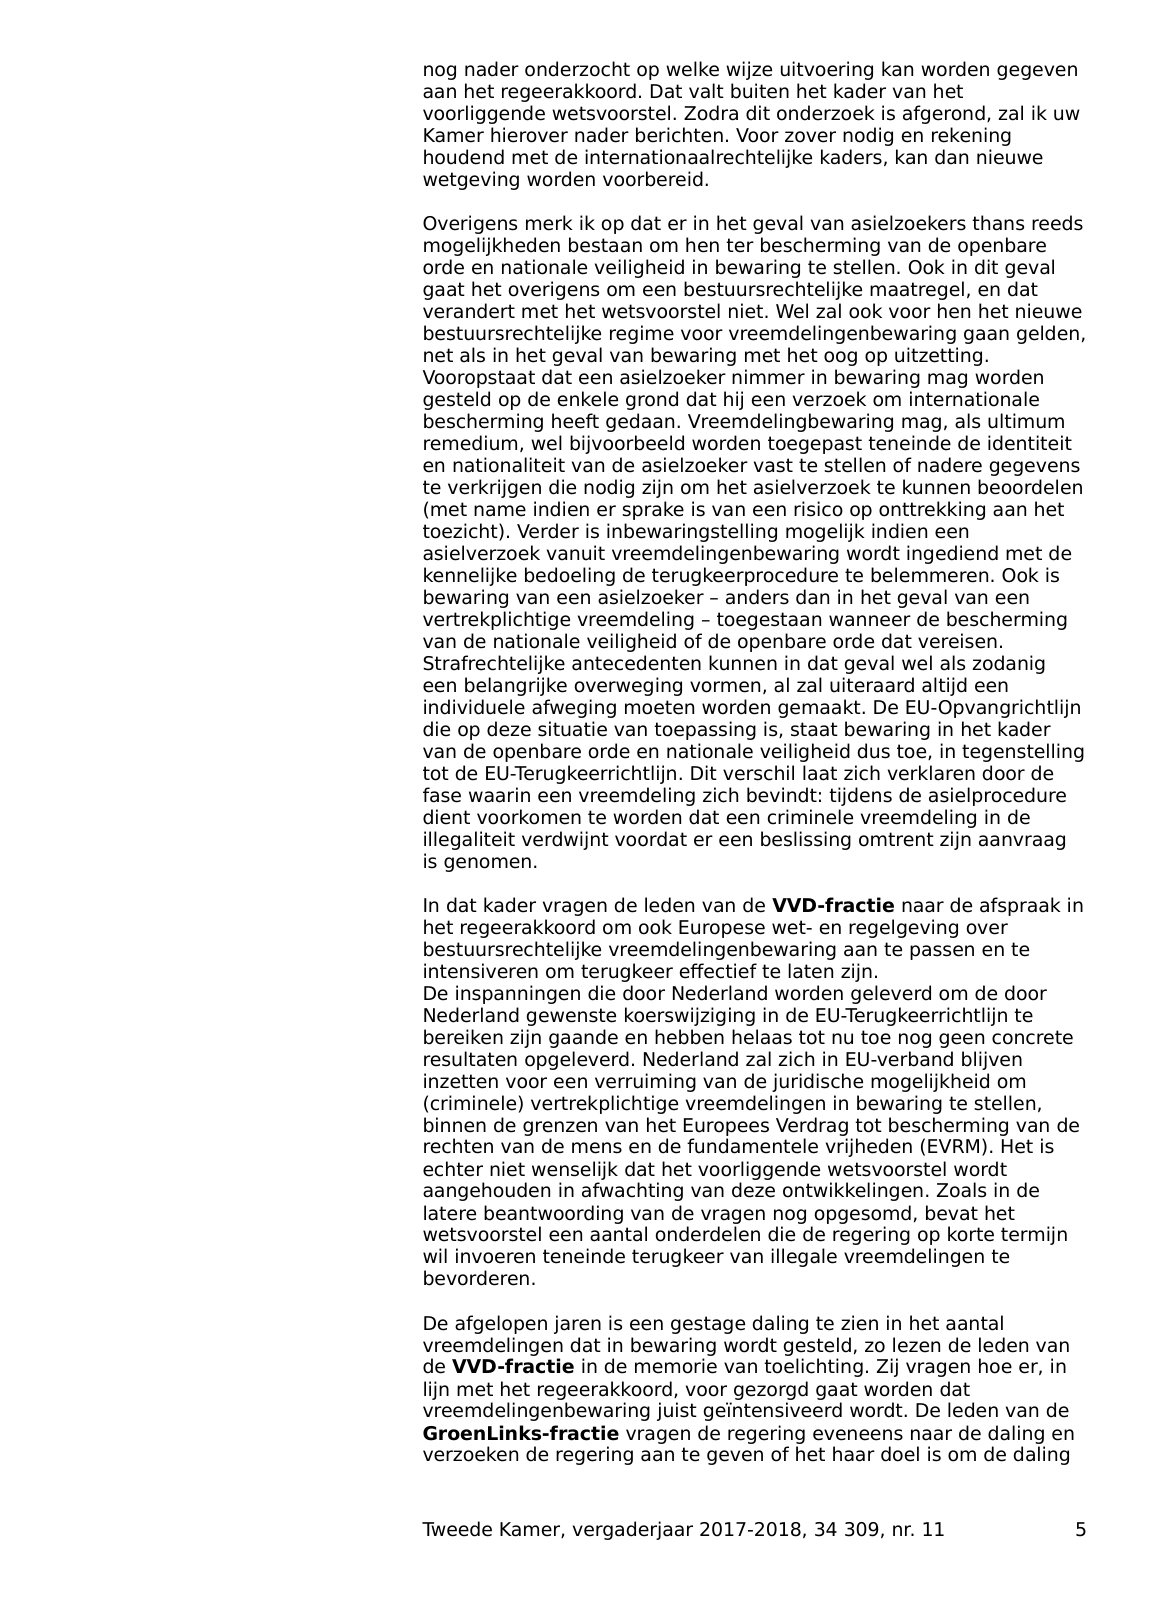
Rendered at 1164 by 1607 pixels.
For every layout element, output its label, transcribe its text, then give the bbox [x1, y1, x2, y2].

text De inspanningen die door Nederland worden geleverd om de door Nederland gewenste koerswijziging in de EU-Terugkeerrichtlijn te bereiken zijn gaande en hebben helaas tot nu toe nog geen concrete resultaten opgeleverd. Nederland zal zich in EU-verband blijven inzetten voor een verruiming van de juridische mogelijkheid om (criminele) vertrekplichtige vreemdelingen in bewaring te stellen, binnen de grenzen van het Europees Verdrag tot bescherming van de rechten van de mens en de fundamentele vrijheden (EVRM). Het is echter niet wenselijk dat het voorliggende wetsvoorstel wordt aangehouden in afwachting van deze ontwikkelingen. Zoals in de latere beantwoording van de vragen nog opgesomd, bevat het wetsvoorstel een aantal onderdelen die de regering op korte termijn wil invoeren teneinde terugkeer van illegale vreemdelingen te bevorderen. [422, 983, 1087, 1290]
text Overigens merk ik op dat er in het geval van asielzoekers thans reeds mogelijkheden bestaan om hen ter bescherming van de openbare orde en nationale veiligheid in bewaring te stellen. Ook in dit geval gaat het overigens om een bestuursrechtelijke maatregel, en dat verandert met het wetsvoorstel niet. Wel zal ook voor hen het nieuwe bestuursrechtelijke regime voor vreemdelingenbewaring gaan gelden, net als in het geval van bewaring met het oog op uitzetting. Vooropstaat dat een asielzoeker nimmer in bewaring mag worden gesteld op de enkele grond dat hij een verzoek om internationale bescherming heeft gedaan. Vreemdelingbewaring mag, als ultimum remedium, wel bijvoorbeeld worden toegepast teneinde de identiteit en nationaliteit van de asielzoeker vast te stellen of nadere gegevens te verkrijgen die nodig zijn om het asielverzoek te kunnen beoordelen (met name indien er sprake is van een risico op onttrekking aan het toezicht). Verder is inbewaringstelling mogelijk indien een asielverzoek vanuit vreemdelingenbewaring wordt ingediend met de kennelijke bedoeling de terugkeerprocedure te belemmeren. Ook is bewaring van een asielzoeker – anders dan in het geval van een vertrekplichtige vreemdeling – toegestaan wanneer de bescherming van de nationale veiligheid of de openbare orde dat vereisen. Strafrechtelijke antecedenten kunnen in dat geval wel als zodanig een belangrijke overweging vormen, al zal uiteraard altijd een individuele afweging moeten worden gemaakt. De EU-Opvangrichtlijn die op deze situatie van toepassing is, staat bewaring in het kader van de openbare orde en nationale veiligheid dus toe, in tegenstelling tot de EU-Terugkeerrichtlijn. Dit verschil laat zich verklaren door de fase waarin een vreemdeling zich bevindt: tijdens de asielprocedure dient voorkomen te worden dat een criminele vreemdeling in de illegaliteit verdwijnt voordat er een beslissing omtrent zijn aanvraag is genomen. [422, 213, 1087, 872]
text De afgelopen jaren is een gestage daling te zien in het aantal vreemdelingen dat in bewaring wordt gesteld, zo lezen de leden van de VVD-fractie in de memorie van toelichting. Zij vragen hoe er, in lijn met het regeerakkoord, voor gezorgd gaat worden dat vreemdelingenbewaring juist geïntensiveerd wordt. De leden van de GroenLinks-fractie vragen de regering eveneens naar de daling en verzoeken de regering aan te geven of het haar doel is om de daling [422, 1312, 1087, 1466]
text nog nader onderzocht op welke wijze uitvoering kan worden gegeven aan het regeerakkoord. Dat valt buiten het kader van het voorliggende wetsvoorstel. Zodra dit onderzoek is afgerond, zal ik uw Kamer hierover nader berichten. Voor zover nodig en rekening houdend met de internationaalrechtelijke kaders, kan dan nieuwe wetgeving worden voorbereid. [422, 59, 1087, 191]
text In dat kader vragen de leden van de VVD-fractie naar de afspraak in het regeerakkoord om ook Europese wet- en regelgeving over bestuursrechtelijke vreemdelingenbewaring aan te passen en te intensiveren om terugkeer effectief te laten zijn. [422, 895, 1087, 983]
